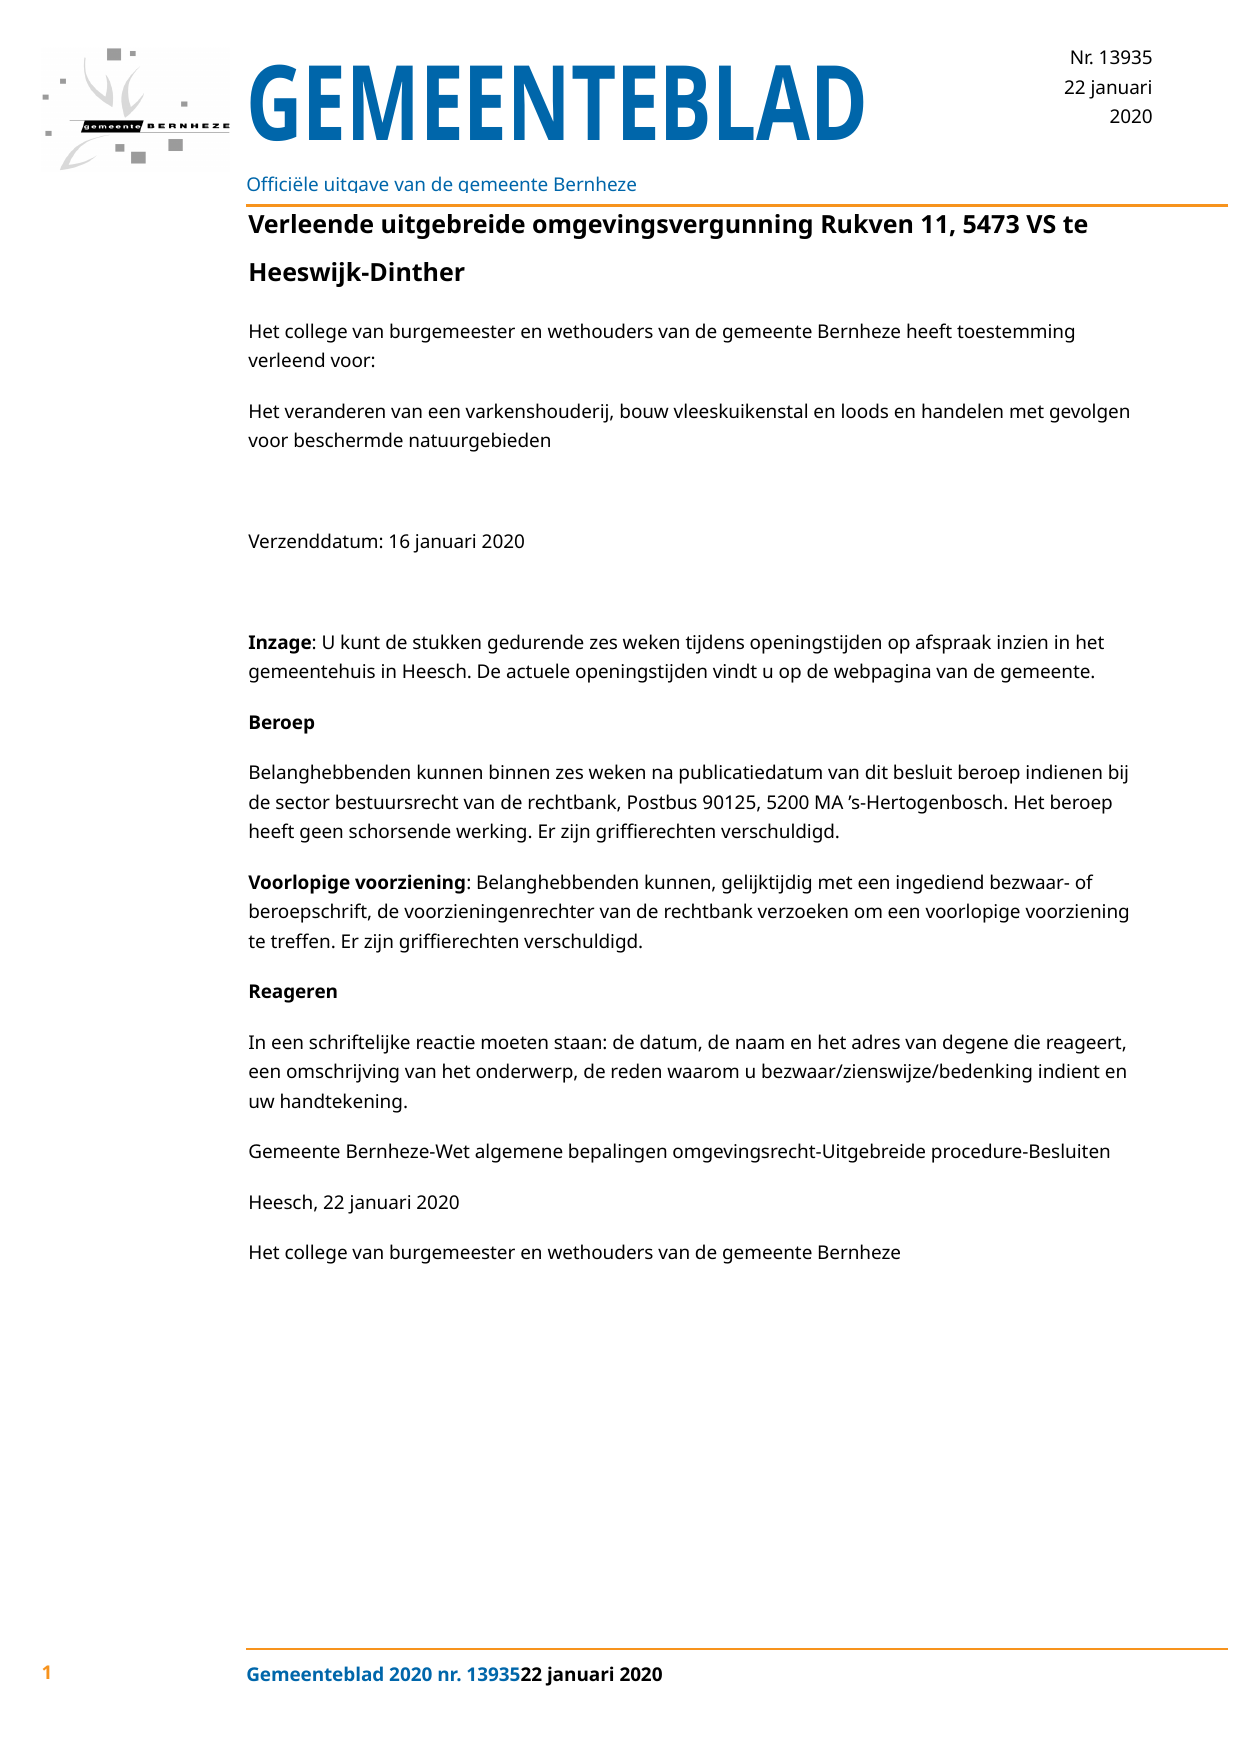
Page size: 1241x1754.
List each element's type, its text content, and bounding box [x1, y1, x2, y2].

picture [41, 47, 231, 172]
text In een schriftelijke reactie moeten staan: de datum, de naam en het adres van degene die reageert, een omschrijving van het onderwerp, de reden waarom u bezwaar/zienswijze/bedenking indient en uw handtekening. [248, 1029, 1152, 1114]
text Het veranderen van een varkenshouderij, bouw vleeskuikenstal en loods en handelen met gevolgen voor beschermde natuurgebieden [248, 398, 1152, 453]
text Heesch, 22 januari 2020 [248, 1189, 1152, 1215]
text Reageren [248, 979, 1152, 1004]
text Verzenddatum: 16 januari 2020 [248, 528, 1152, 554]
text Het college van burgemeester en wethouders van de gemeente Bernheze [248, 1239, 1152, 1265]
text Voorlopige voorziening: Belanghebbenden kunnen, gelijktijdig met een ingediend bezwaar- of beroepschrift, de voorzieningenrechter van de rechtbank verzoeken om een voorlopige voorziening te treffen. Er zijn griffierechten verschuldigd. [248, 869, 1152, 954]
text Verleende uitgebreide omgevingsvergunning Rukven 11, 5473 VS te Heeswijk-Dinther [248, 207, 1152, 288]
text Beroep [248, 709, 1152, 735]
text Inzage: U kunt de stukken gedurende zes weken tijdens openingstijden op afspraak inzien in het gemeentehuis in Heesch. De actuele openingstijden vindt u op de webpagina van de gemeente. [248, 629, 1152, 684]
text Gemeente Bernheze-Wet algemene bepalingen omgevingsrecht-Uitgebreide procedure-Besluiten [248, 1139, 1152, 1164]
text Het college van burgemeester en wethouders van de gemeente Bernheze heeft toestemming verleend voor: [248, 318, 1152, 373]
text Belanghebbenden kunnen binnen zes weken na publicatiedatum van dit besluit beroep indienen bij de sector bestuursrecht van de rechtbank, Postbus 90125, 5200 MA ’s-Hertogenbosch. Het beroep heeft geen schorsende werking. Er zijn griffierechten verschuldigd. [248, 759, 1152, 844]
